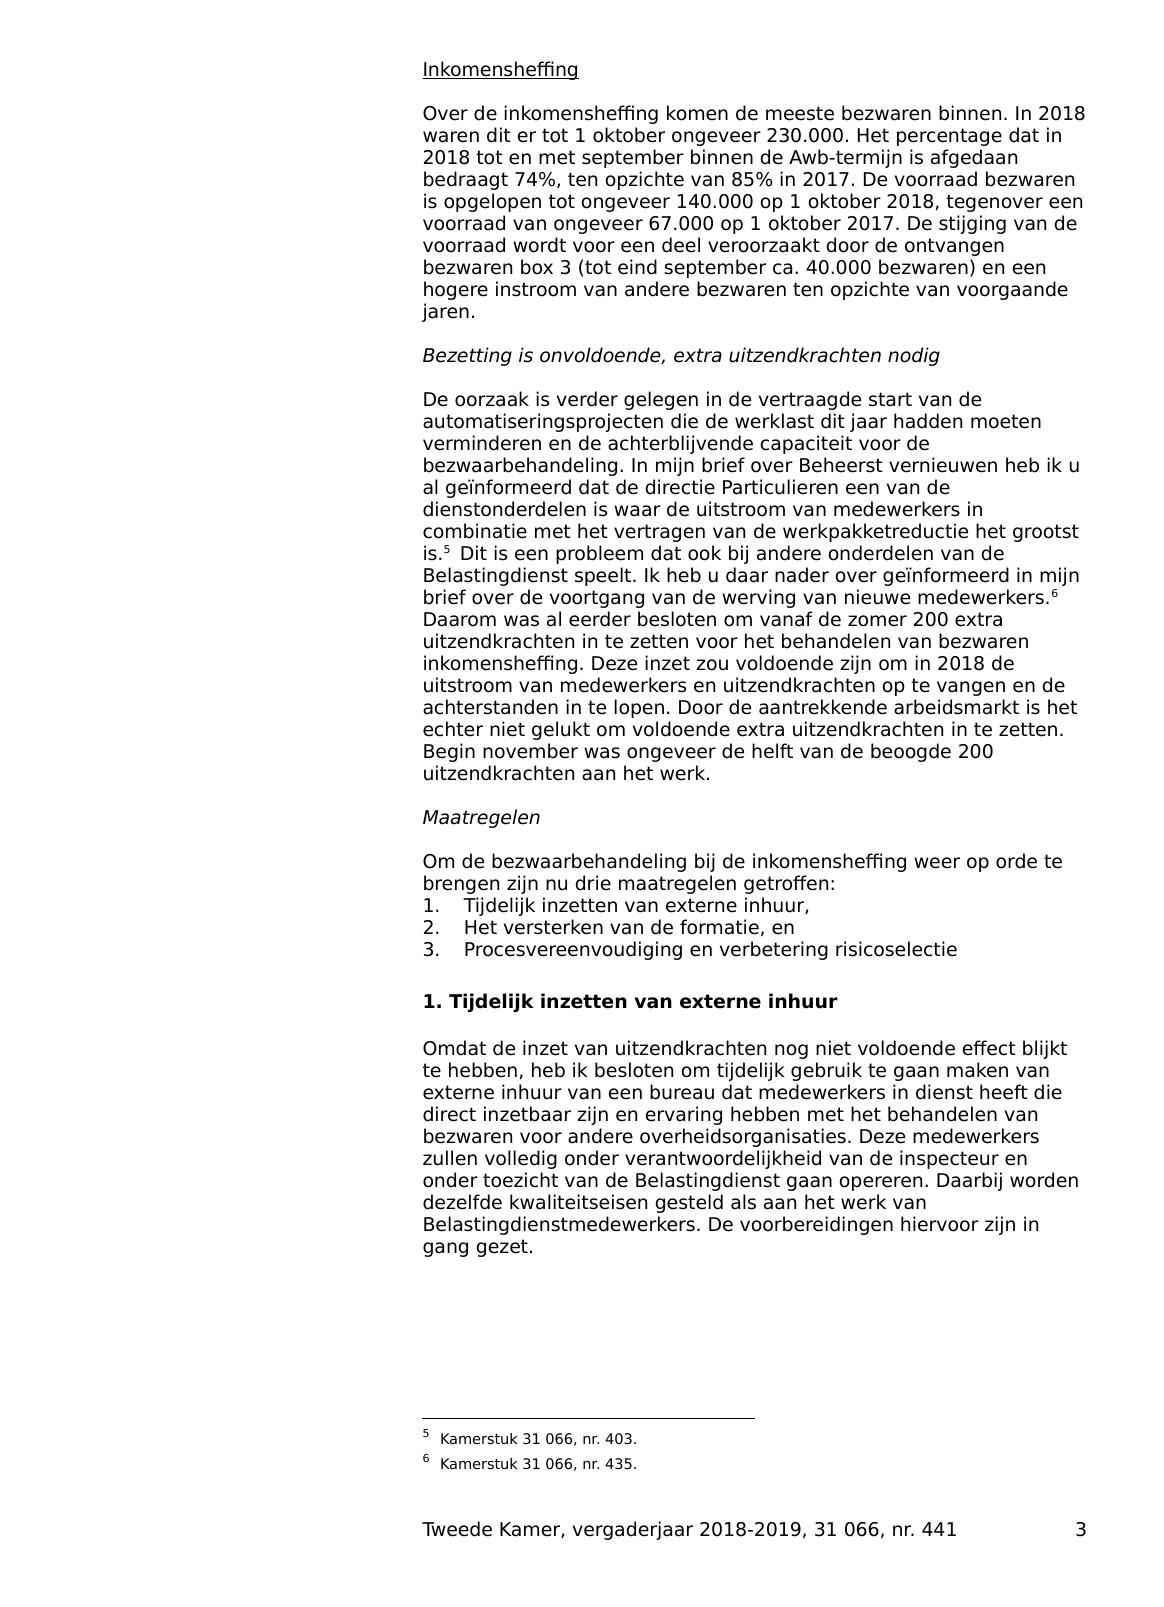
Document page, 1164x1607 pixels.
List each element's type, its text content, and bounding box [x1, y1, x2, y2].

subtitle 1. Tijdelijk inzetten van externe inhuur [422, 991, 1087, 1013]
text 3. Procesvereenvoudiging en verbetering risicoselectie [422, 939, 1087, 961]
subtitle Maatregelen [422, 807, 1087, 829]
subtitle Bezetting is onvoldoende, extra uitzendkrachten nodig [422, 345, 1087, 367]
text 2. Het versterken van de formatie, en [422, 917, 1087, 939]
subtitle Inkomensheffing [422, 59, 1087, 81]
text De oorzaak is verder gelegen in de vertraagde start van de automatiseringsprojecten die de werklast dit jaar hadden moeten verminderen en de achterblijvende capaciteit voor de bezwaarbehandeling. In mijn brief over Beheerst vernieuwen heb ik u al geïnformeerd dat de directie Particulieren een van de dienstonderdelen is waar de uitstroom van medewerkers in combinatie met het vertragen van de werkpakketreductie het grootst is. Dit is een probleem dat ook bij andere onderdelen van de Belastingdienst speelt. Ik heb u daar nader over geïnformeerd in mijn brief over de voortgang van de werving van nieuwe medewerkers. Daarom was al eerder besloten om vanaf de zomer 200 extra uitzendkrachten in te zetten voor het behandelen van bezwaren inkomensheffing. Deze inzet zou voldoende zijn om in 2018 de uitstroom van medewerkers en uitzendkrachten op te vangen en de achterstanden in te lopen. Door de aantrekkende arbeidsmarkt is het echter niet gelukt om voldoende extra uitzendkrachten in te zetten. Begin november was ongeveer de helft van de beoogde 200 uitzendkrachten aan het werk. [422, 389, 1087, 785]
text Om de bezwaarbehandeling bij de inkomensheffing weer op orde te brengen zijn nu drie maatregelen getroffen: [422, 851, 1087, 895]
text Over de inkomensheffing komen de meeste bezwaren binnen. In 2018 waren dit er tot 1 oktober ongeveer 230.000. Het percentage dat in 2018 tot en met september binnen de Awb-termijn is afgedaan bedraagt 74%, ten opzichte van 85% in 2017. De voorraad bezwaren is opgelopen tot ongeveer 140.000 op 1 oktober 2018, tegenover een voorraad van ongeveer 67.000 op 1 oktober 2017. De stijging van de voorraad wordt voor een deel veroorzaakt door de ontvangen bezwaren box 3 (tot eind september ca. 40.000 bezwaren) en een hogere instroom van andere bezwaren ten opzichte van voorgaande jaren. [422, 103, 1087, 323]
text 1. Tijdelijk inzetten van externe inhuur, [422, 895, 1087, 917]
text Kamerstuk 31 066, nr. 403. [422, 1427, 1087, 1449]
text Omdat de inzet van uitzendkrachten nog niet voldoende effect blijkt te hebben, heb ik besloten om tijdelijk gebruik te gaan maken van externe inhuur van een bureau dat medewerkers in dienst heeft die direct inzetbaar zijn en ervaring hebben met het behandelen van bezwaren voor andere overheidsorganisaties. Deze medewerkers zullen volledig onder verantwoordelijkheid van de inspecteur en onder toezicht van de Belastingdienst gaan opereren. Daarbij worden dezelfde kwaliteitseisen gesteld als aan het werk van Belastingdienstmedewerkers. De voorbereidingen hiervoor zijn in gang gezet. [422, 1038, 1087, 1258]
text Kamerstuk 31 066, nr. 435. [422, 1452, 1087, 1474]
